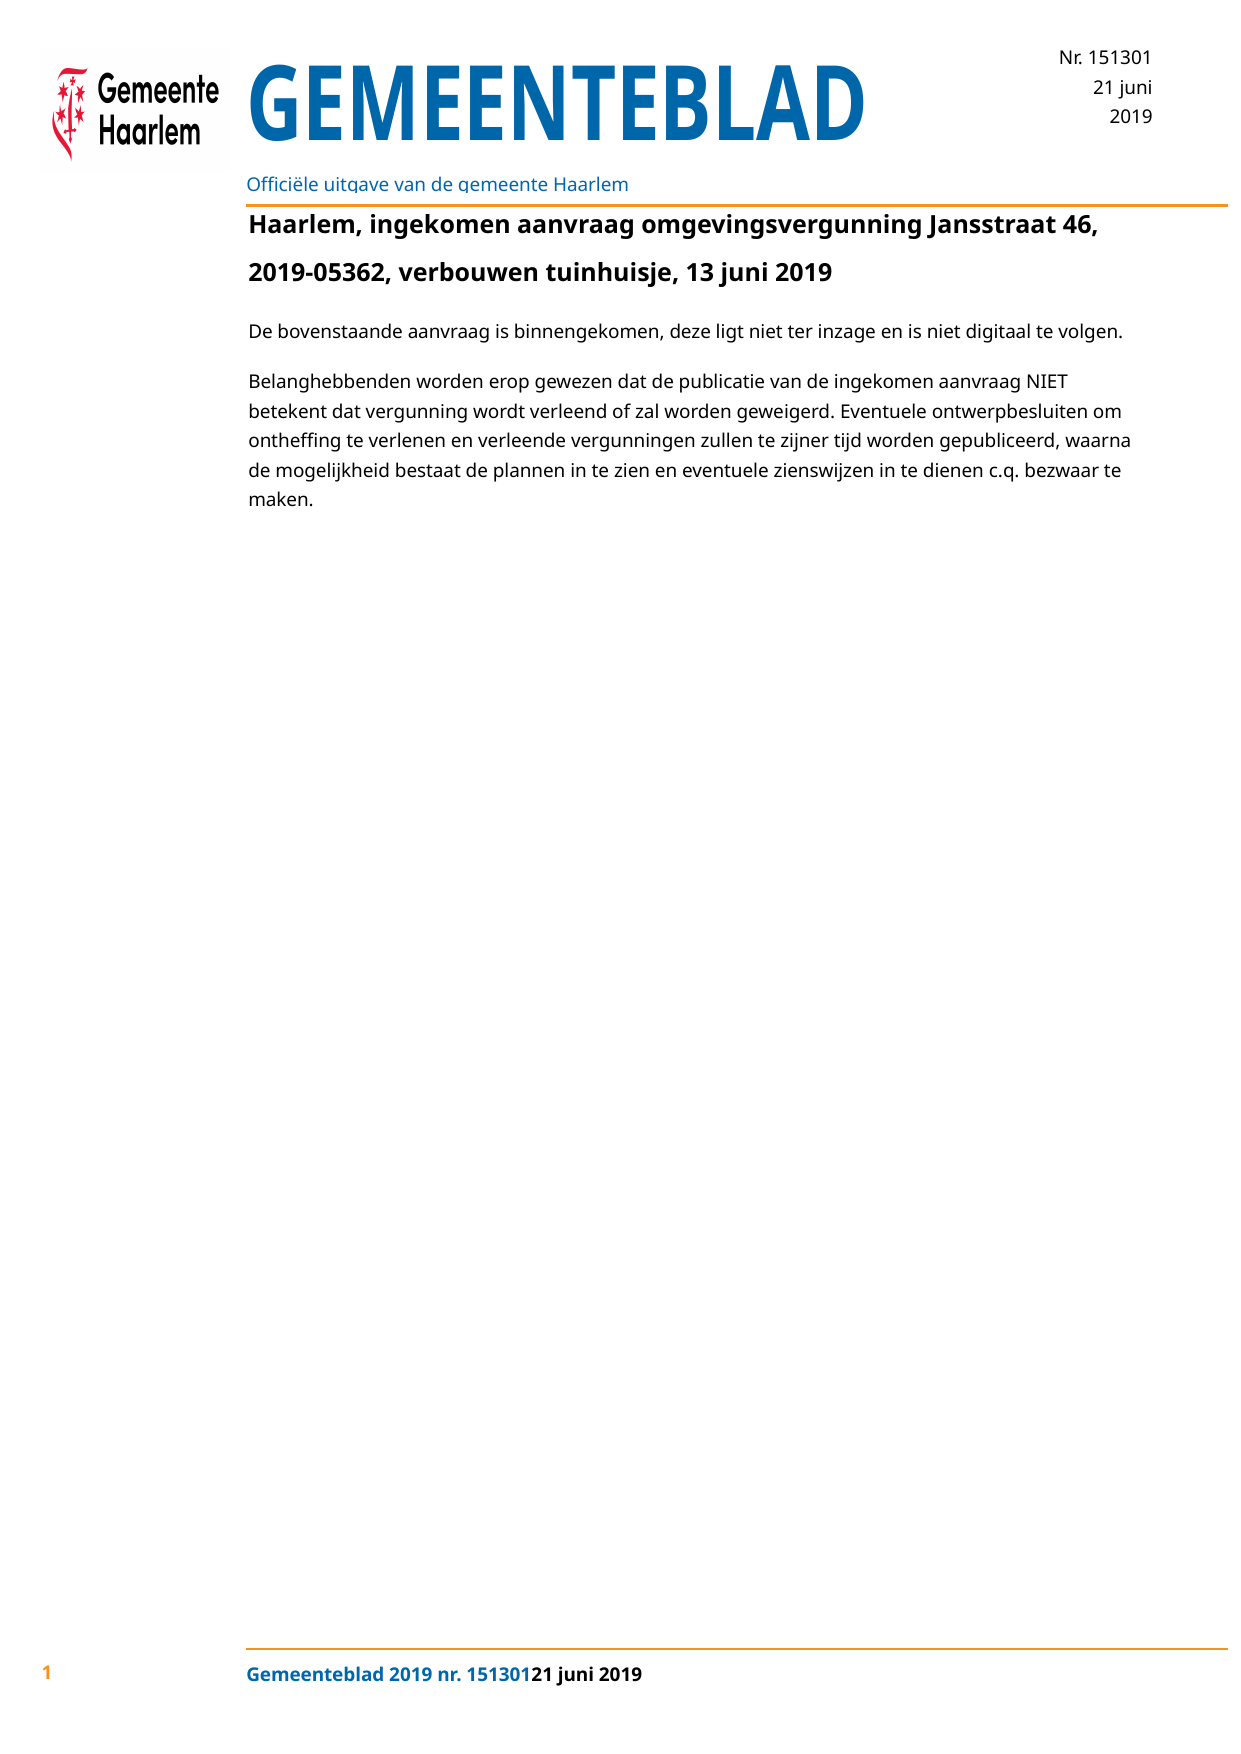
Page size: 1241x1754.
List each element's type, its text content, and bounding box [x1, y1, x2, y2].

text Haarlem, ingekomen aanvraag omgevingsvergunning Jansstraat 46, 2019-05362, verbouwen tuinhuisje, 13 juni 2019 [248, 207, 1152, 288]
picture [41, 47, 231, 172]
text De bovenstaande aanvraag is binnengekomen, deze ligt niet ter inzage en is niet digitaal te volgen. [248, 318, 1152, 344]
text Belanghebbenden worden erop gewezen dat de publicatie van de ingekomen aanvraag NIET betekent dat vergunning wordt verleend of zal worden geweigerd. Eventuele ontwerpbesluiten om ontheffing te verlenen en verleende vergunningen zullen te zijner tijd worden gepubliceerd, waarna de mogelijkheid bestaat de plannen in te zien en eventuele zienswijzen in te dienen c.q. bezwaar te maken. [248, 368, 1152, 512]
